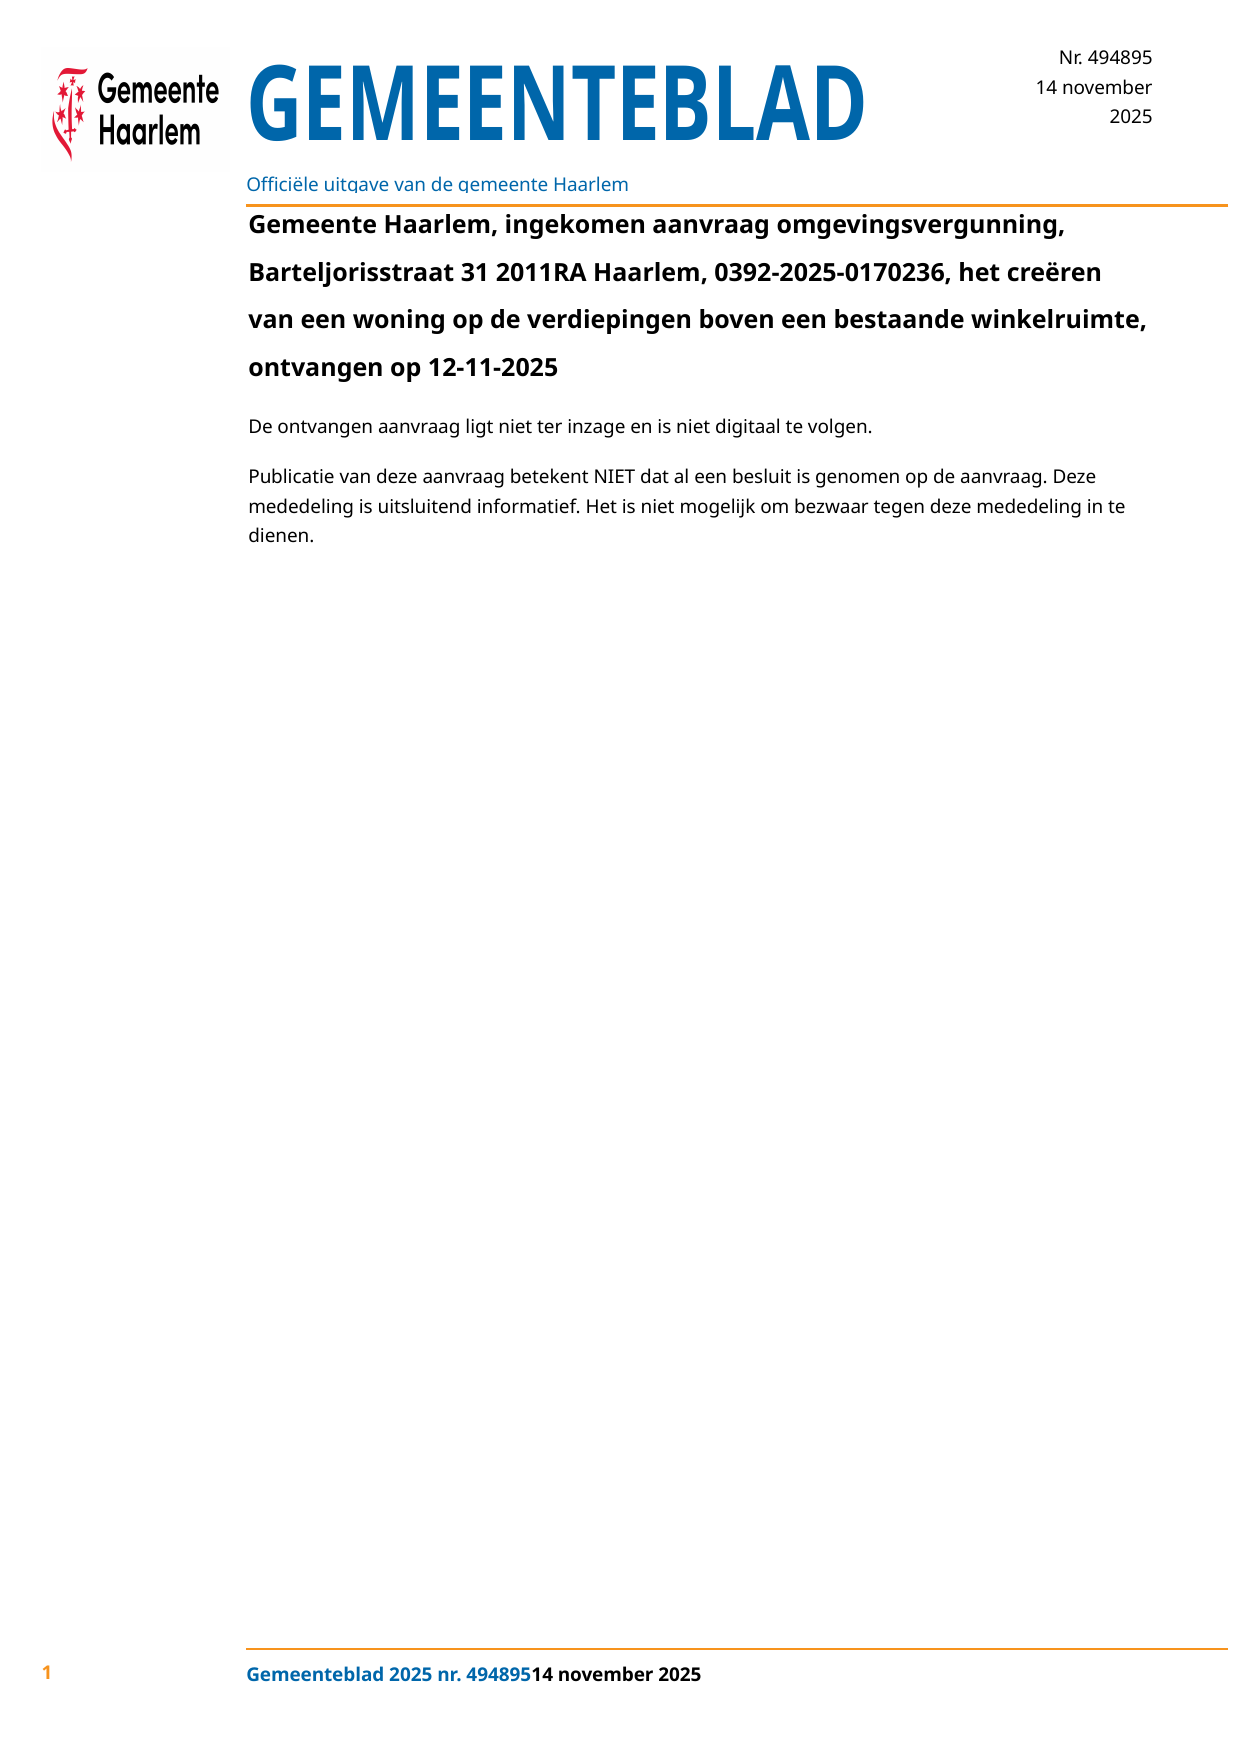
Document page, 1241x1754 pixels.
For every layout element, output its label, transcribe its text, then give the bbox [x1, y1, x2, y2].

text Publicatie van deze aanvraag betekent NIET dat al een besluit is genomen op de aanvraag. Deze mededeling is uitsluitend informatief. Het is niet mogelijk om bezwaar tegen deze mededeling in te dienen. [248, 463, 1152, 548]
text Gemeente Haarlem, ingekomen aanvraag omgevingsvergunning, Barteljorisstraat 31 2011RA Haarlem, 0392-2025-0170236, het creëren van een woning op de verdiepingen boven een bestaande winkelruimte, ontvangen op 12-11-2025 [248, 207, 1152, 384]
text De ontvangen aanvraag ligt niet ter inzage en is niet digitaal te volgen. [248, 413, 1152, 439]
picture [41, 47, 231, 172]
